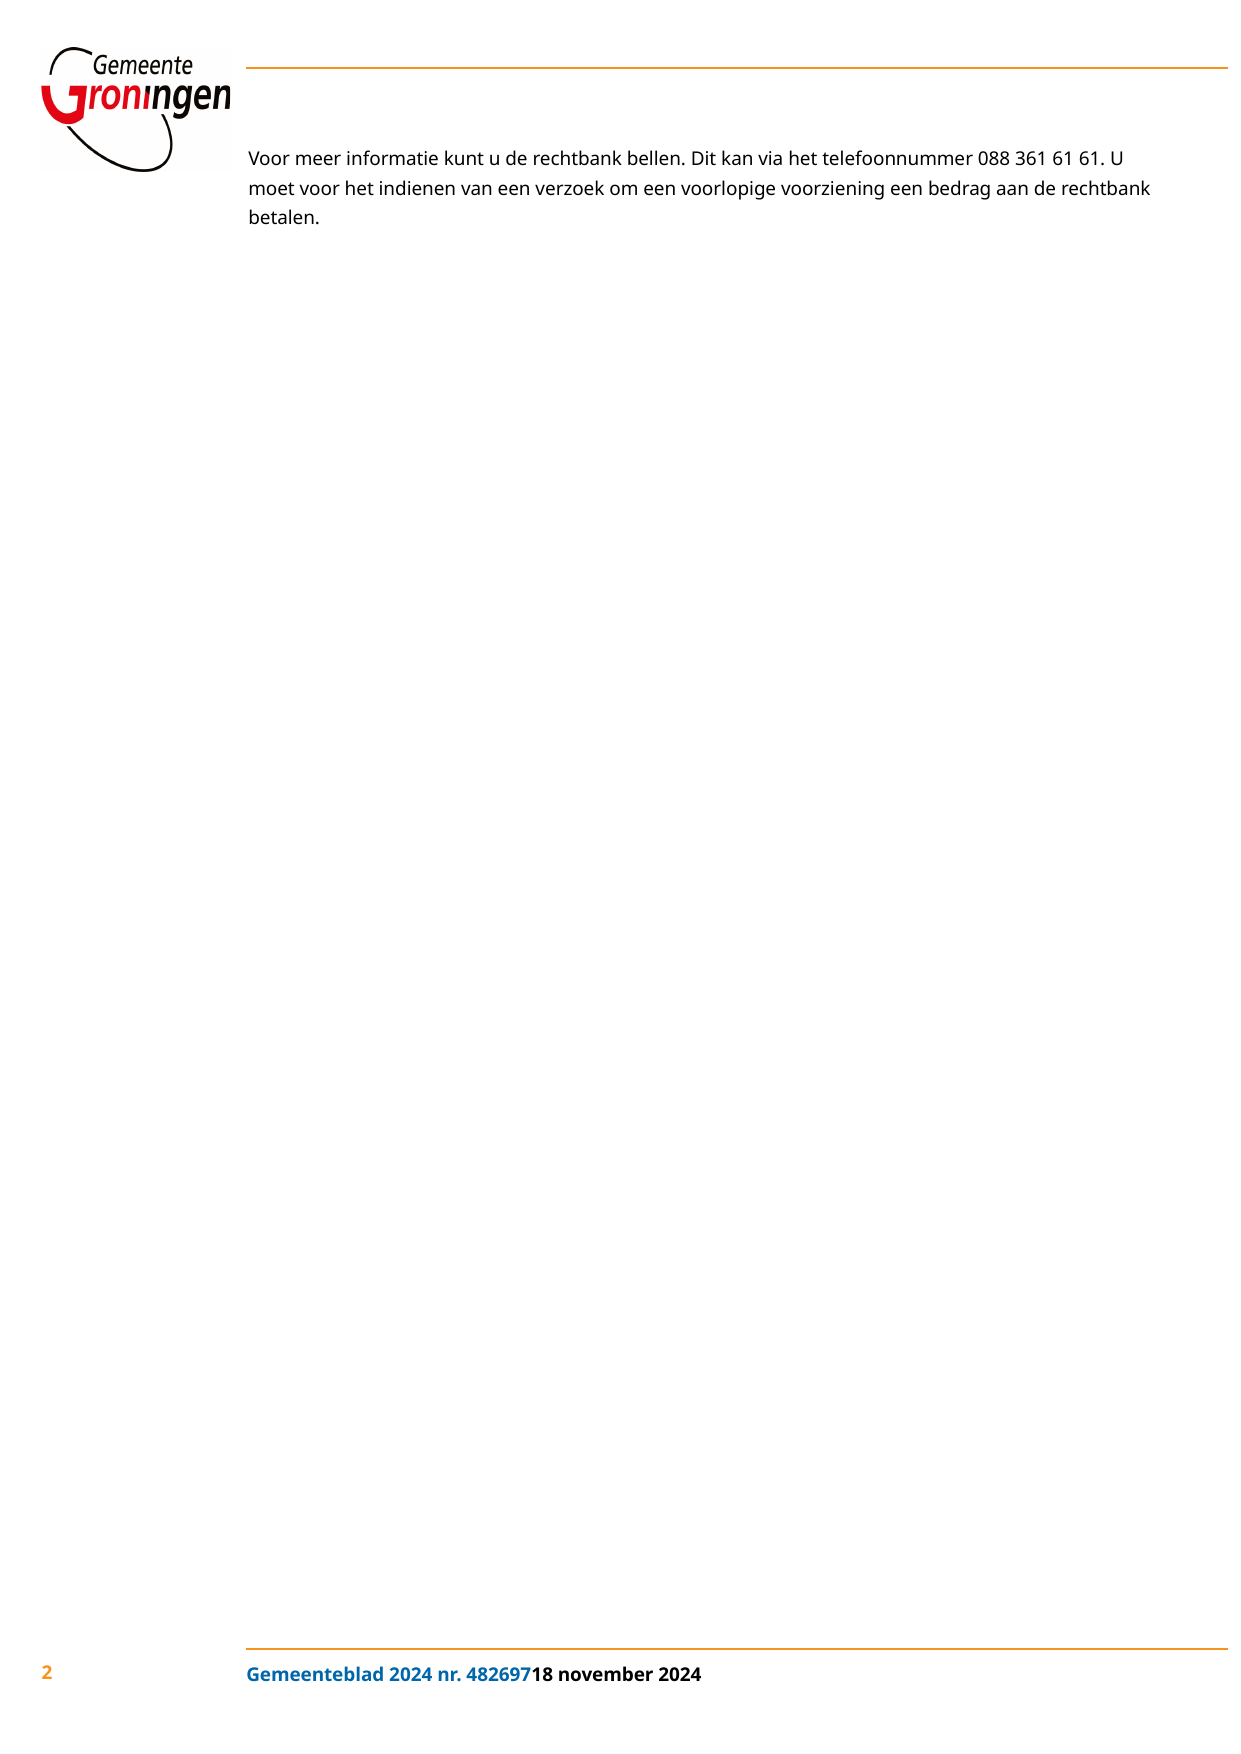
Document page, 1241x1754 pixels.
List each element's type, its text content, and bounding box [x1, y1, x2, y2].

picture [41, 47, 231, 172]
text Voor meer informatie kunt u de rechtbank bellen. Dit kan via het telefoonnummer 088 361 61 61. U moet voor het indienen van een verzoek om een voorlopige voorziening een bedrag aan de rechtbank betalen. [248, 145, 1152, 230]
